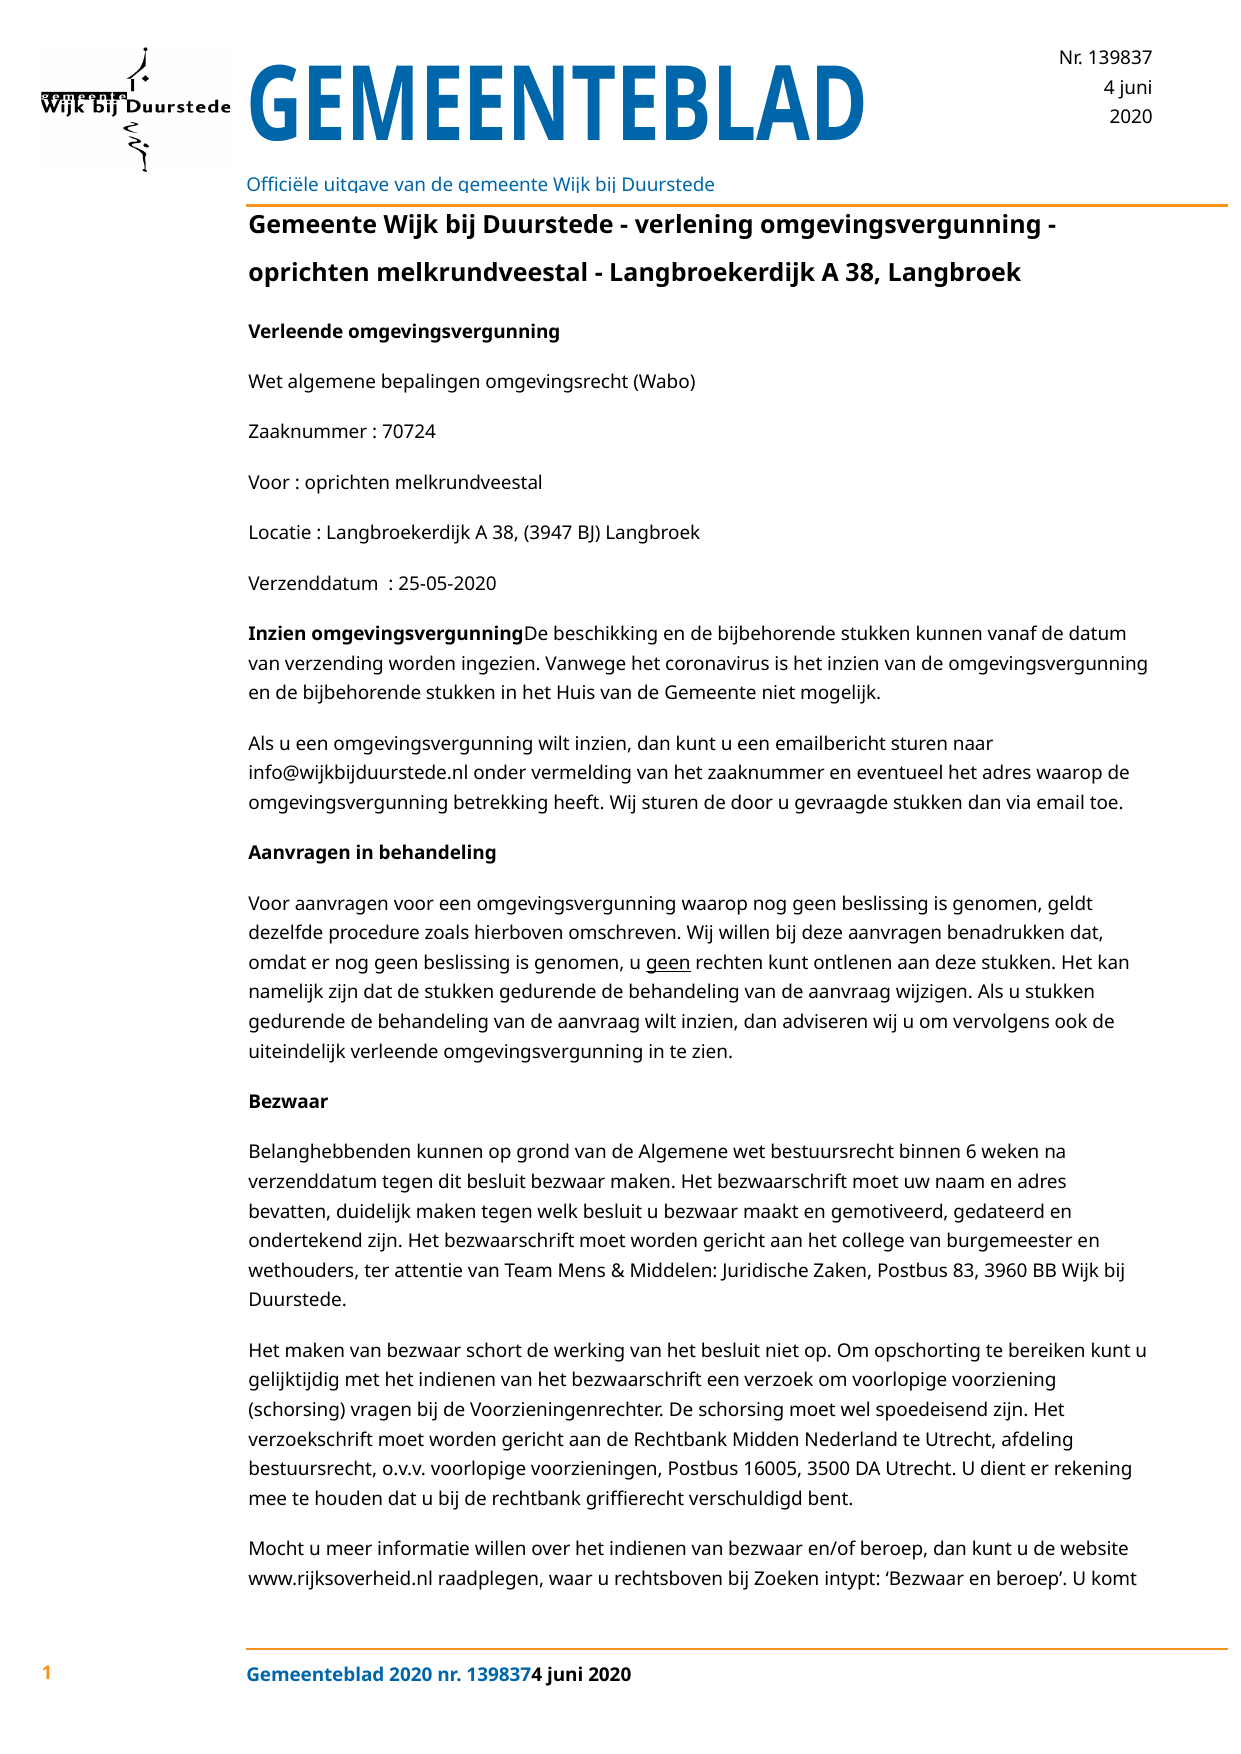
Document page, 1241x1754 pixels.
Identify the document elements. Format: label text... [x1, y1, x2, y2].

text Verzenddatum : 25-05-2020 [248, 570, 1152, 596]
text Aanvragen in behandeling [248, 839, 1152, 865]
text Mocht u meer informatie willen over het indienen van bezwaar en/of beroep, dan kunt u de website www.rijksoverheid.nl raadplegen, waar u rechtsboven bij Zoeken intypt: ‘Bezwaar en beroep’. U komt [248, 1535, 1152, 1591]
text Wet algemene bepalingen omgevingsrecht (Wabo) [248, 368, 1152, 394]
picture [41, 47, 231, 172]
text Verleende omgevingsvergunning [248, 318, 1152, 344]
text Het maken van bezwaar schort de werking van het besluit niet op. Om opschorting te bereiken kunt u gelijktijdig met het indienen van het bezwaarschrift een verzoek om voorlopige voorziening (schorsing) vragen bij de Voorzieningenrechter. De schorsing moet wel spoedeisend zijn. Het verzoekschrift moet worden gericht aan de Rechtbank Midden Nederland te Utrecht, afdeling bestuursrecht, o.v.v. voorlopige voorzieningen, Postbus 16005, 3500 DA Utrecht. U dient er rekening mee te houden dat u bij de rechtbank griffierecht verschuldigd bent. [248, 1337, 1152, 1511]
text Bezwaar [248, 1088, 1152, 1114]
text Als u een omgevingsvergunning wilt inzien, dan kunt u een emailbericht sturen naar info@wijkbijduurstede.nl onder vermelding van het zaaknummer en eventueel het adres waarop de omgevingsvergunning betrekking heeft. Wij sturen de door u gevraagde stukken dan via email toe. [248, 730, 1152, 815]
text Voor aanvragen voor een omgevingsvergunning waarop nog geen beslissing is genomen, geldt dezelfde procedure zoals hierboven omschreven. Wij willen bij deze aanvragen benadrukken dat, omdat er nog geen beslissing is genomen, u geen rechten kunt ontlenen aan deze stukken. Het kan namelijk zijn dat de stukken gedurende de behandeling van de aanvraag wijzigen. Als u stukken gedurende de behandeling van de aanvraag wilt inzien, dan adviseren wij u om vervolgens ook de uiteindelijk verleende omgevingsvergunning in te zien. [248, 890, 1152, 1064]
text Gemeente Wijk bij Duurstede - verlening omgevingsvergunning - oprichten melkrundveestal - Langbroekerdijk A 38, Langbroek [248, 207, 1152, 288]
text Zaaknummer : 70724 [248, 419, 1152, 444]
text Locatie : Langbroekerdijk A 38, (3947 BJ) Langbroek [248, 519, 1152, 545]
text Belanghebbenden kunnen op grond van de Algemene wet bestuursrecht binnen 6 weken na verzenddatum tegen dit besluit bezwaar maken. Het bezwaarschrift moet uw naam en adres bevatten, duidelijk maken tegen welk besluit u bezwaar maakt en gemotiveerd, gedateerd en ondertekend zijn. Het bezwaarschrift moet worden gericht aan het college van burgemeester en wethouders, ter attentie van Team Mens & Middelen: Juridische Zaken, Postbus 83, 3960 BB Wijk bij Duurstede. [248, 1139, 1152, 1312]
text Voor : oprichten melkrundveestal [248, 469, 1152, 495]
text Inzien omgevingsvergunningDe beschikking en de bijbehorende stukken kunnen vanaf de datum van verzending worden ingezien. Vanwege het coronavirus is het inzien van de omgevingsvergunning en de bijbehorende stukken in het Huis van de Gemeente niet mogelijk. [248, 620, 1152, 705]
